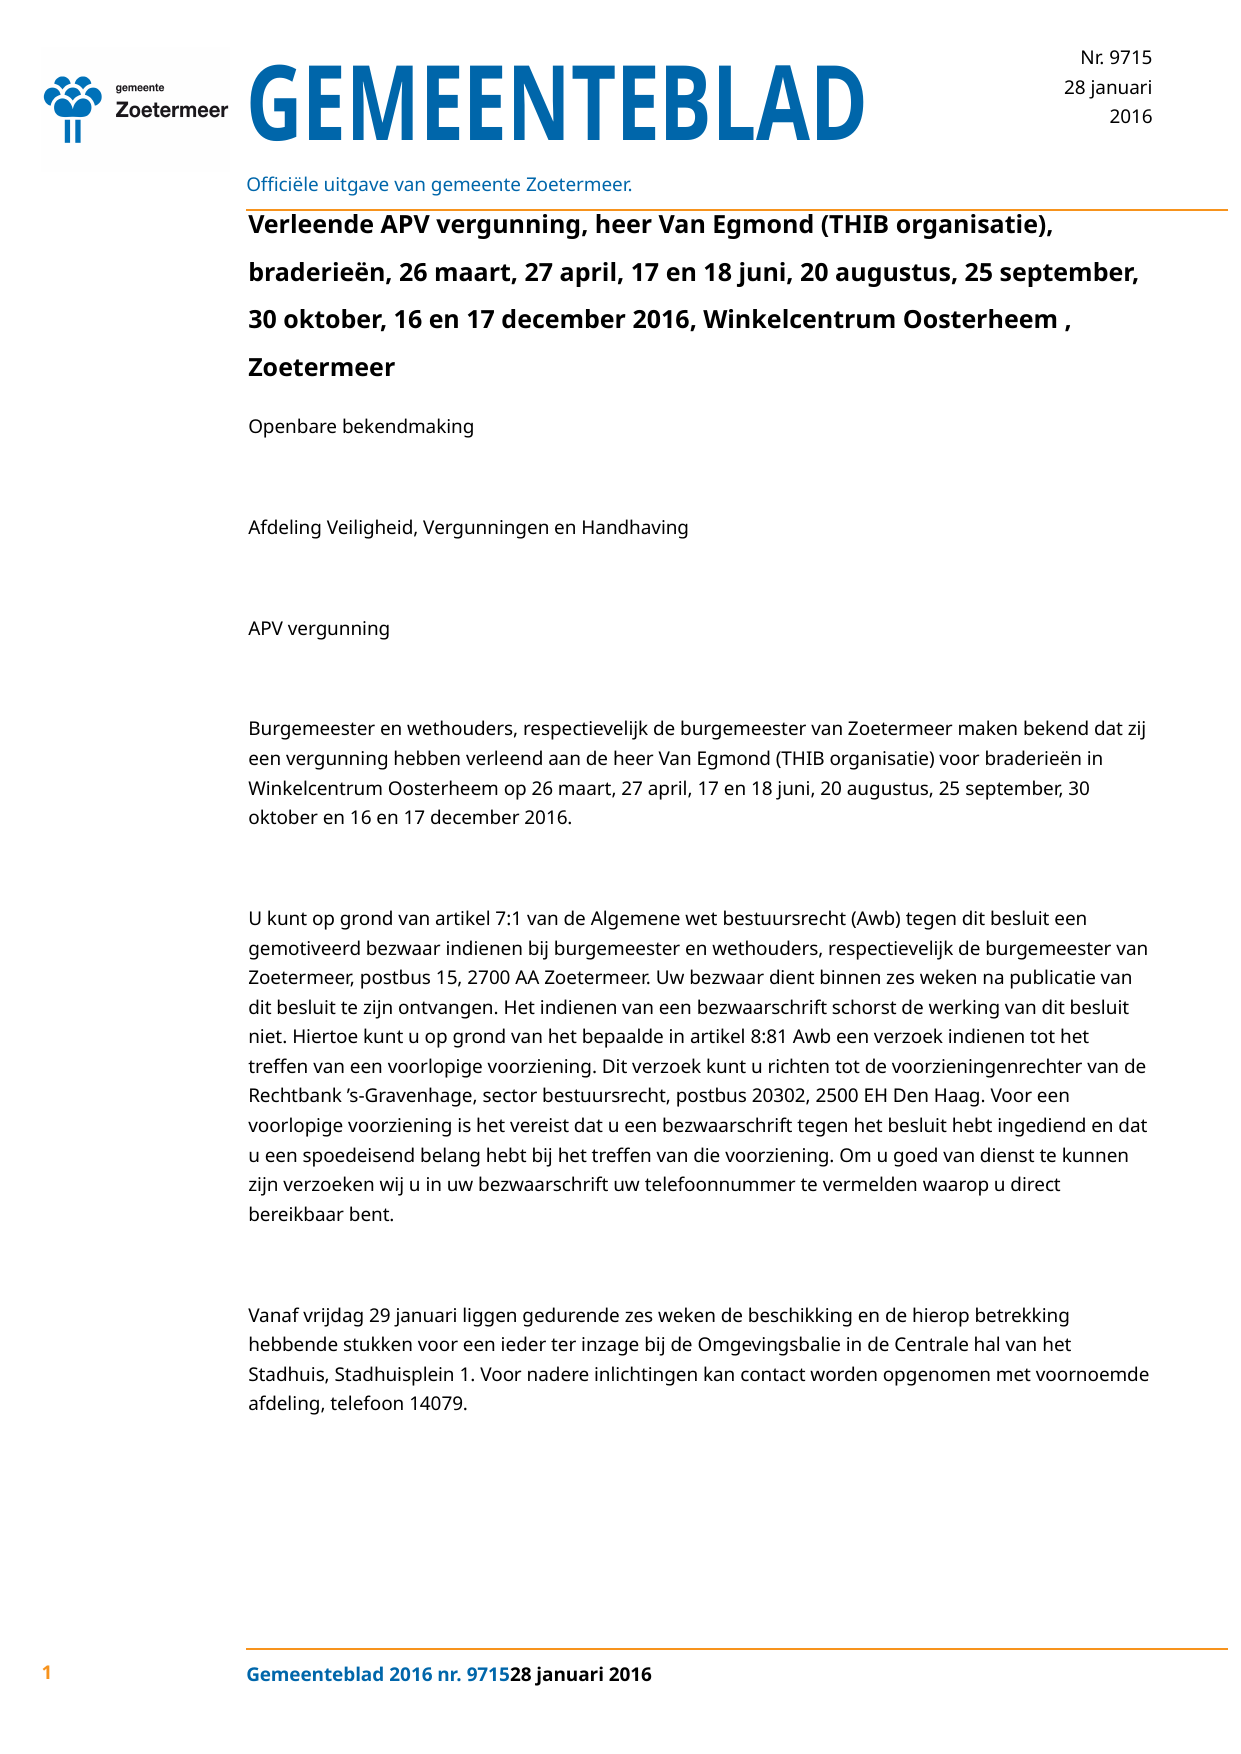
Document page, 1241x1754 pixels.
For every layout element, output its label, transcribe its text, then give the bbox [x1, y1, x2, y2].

text Openbare bekendmaking [248, 413, 1152, 439]
text Vanaf vrijdag 29 januari liggen gedurende zes weken de beschikking en de hierop betrekking hebbende stukken voor een ieder ter inzage bij de Omgevingsbalie in de Centrale hal van het Stadhuis, Stadhuisplein 1. Voor nadere inlichtingen kan contact worden opgenomen met voornoemde afdeling, telefoon 14079. [248, 1302, 1152, 1416]
text APV vergunning [248, 615, 1152, 641]
text Verleende APV vergunning, heer Van Egmond (THIB organisatie), braderieën, 26 maart, 27 april, 17 en 18 juni, 20 augustus, 25 september, 30 oktober, 16 en 17 december 2016, Winkelcentrum Oosterheem , Zoetermeer [248, 211, 1152, 384]
text Burgemeester en wethouders, respectievelijk de burgemeester van Zoetermeer maken bekend dat zij een vergunning hebben verleend aan de heer Van Egmond (THIB organisatie) voor braderieën in Winkelcentrum Oosterheem op 26 maart, 27 april, 17 en 18 juni, 20 augustus, 25 september, 30 oktober en 16 en 17 december 2016. [248, 716, 1152, 830]
text Afdeling Veiligheid, Vergunningen en Handhaving [248, 514, 1152, 540]
picture [41, 47, 231, 172]
text U kunt op grond van artikel 7:1 van de Algemene wet bestuursrecht (Awb) tegen dit besluit een gemotiveerd bezwaar indienen bij burgemeester en wethouders, respectievelijk de burgemeester van Zoetermeer, postbus 15, 2700 AA Zoetermeer. Uw bezwaar dient binnen zes weken na publicatie van dit besluit te zijn ontvangen. Het indienen van een bezwaarschrift schorst de werking van dit besluit niet. Hiertoe kunt u op grond van het bepaalde in artikel 8:81 Awb een verzoek indienen tot het treffen van een voorlopige voorziening. Dit verzoek kunt u richten tot de voorzieningenrechter van de Rechtbank ’s-Gravenhage, sector bestuursrecht, postbus 20302, 2500 EH Den Haag. Voor een voorlopige voorziening is het vereist dat u een bezwaarschrift tegen het besluit hebt ingediend en dat u een spoedeisend belang hebt bij het treffen van die voorziening. Om u goed van dienst te kunnen zijn verzoeken wij u in uw bezwaarschrift uw telefoonnummer te vermelden waarop u direct bereikbaar bent. [248, 905, 1152, 1227]
